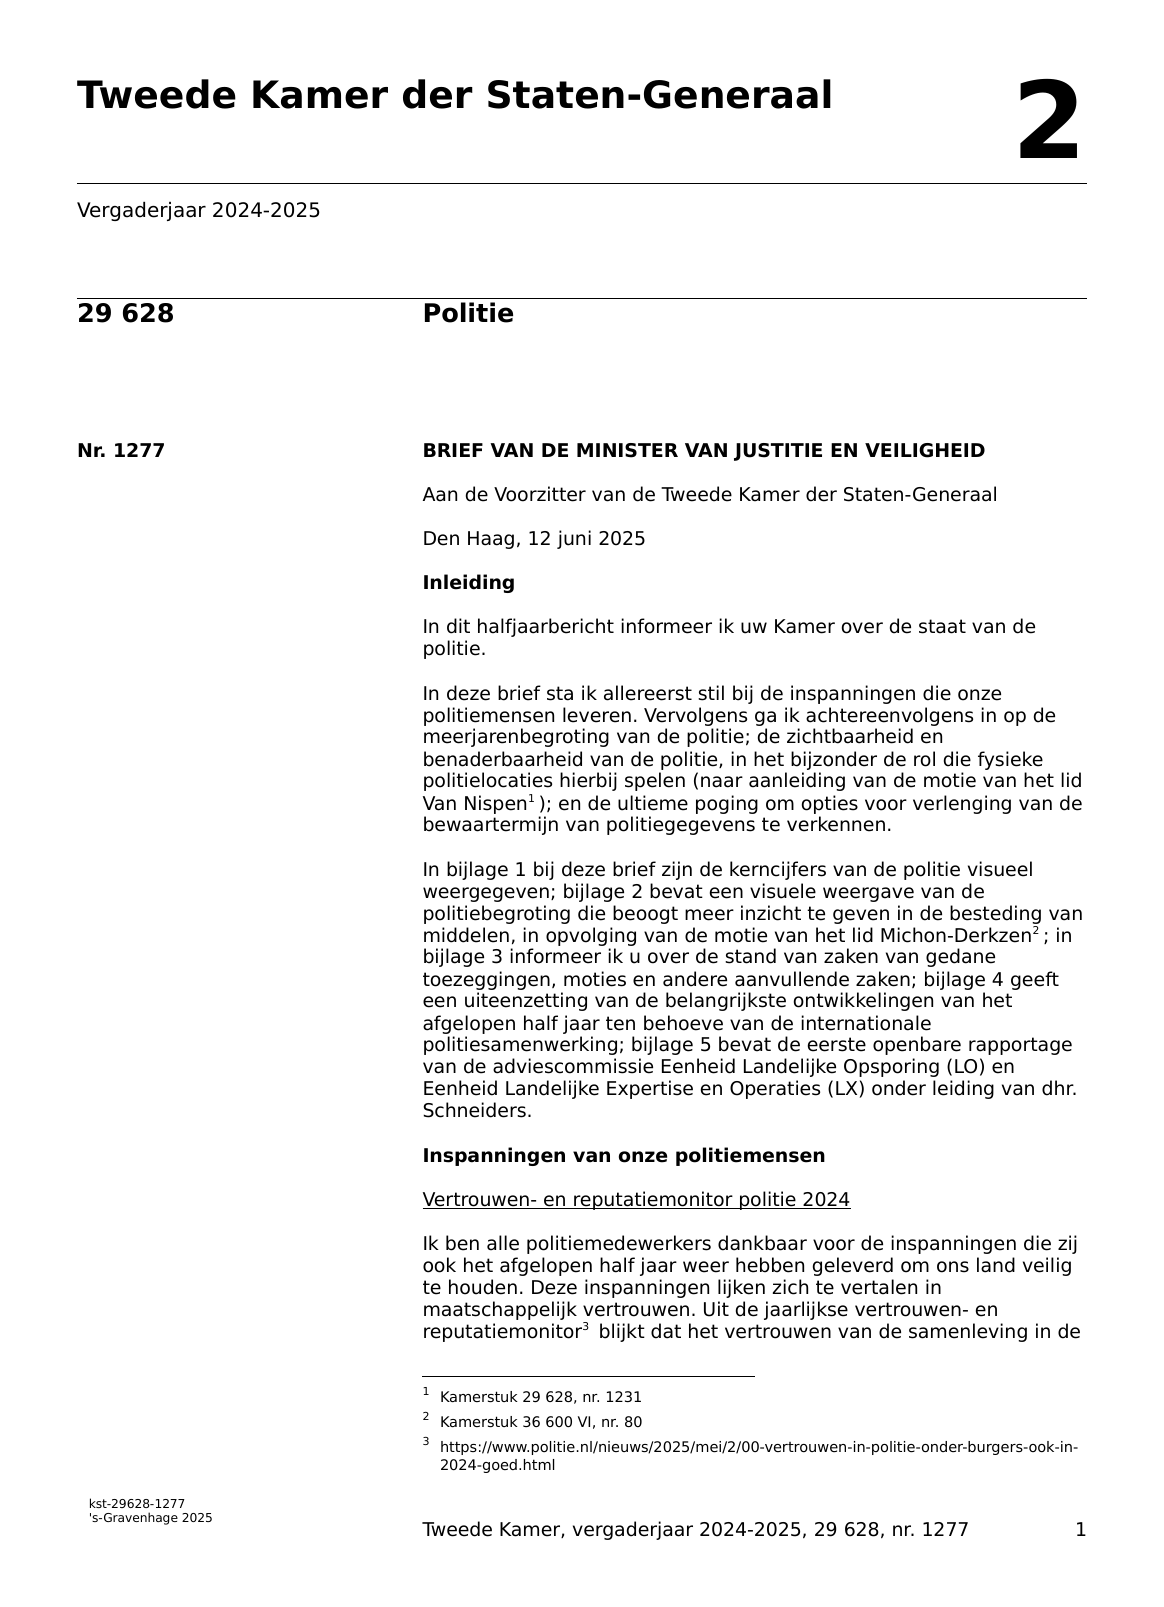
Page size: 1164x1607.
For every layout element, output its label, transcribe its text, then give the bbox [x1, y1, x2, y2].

text kst-29628-1277 [88, 1497, 323, 1511]
table_cell Vergaderjaar 2024-2025 [77, 184, 1087, 298]
table_header Tweede Kamer der Staten-Generaal [77, 59, 886, 183]
text Aan de Voorzitter van de Tweede Kamer der Staten-Generaal [422, 484, 1087, 506]
text Kamerstuk 36 600 VI, nr. 80 [422, 1410, 1087, 1432]
text Ik ben alle politiemedewerkers dankbaar voor de inspanningen die zij ook het afgelopen half jaar weer hebben geleverd om ons land veilig te houden. Deze inspanningen lijken zich te vertalen in maatschappelijk vertrouwen. Uit de jaarlijkse vertrouwen- en reputatiemonitor blijkt dat het vertrouwen van de samenleving in de [422, 1233, 1087, 1343]
subtitle 29 628 Politie [77, 299, 1087, 329]
text In dit halfjaarbericht informeer ik uw Kamer over de staat van de politie. [422, 616, 1087, 660]
subtitle Vertrouwen- en reputatiemonitor politie 2024 [422, 1189, 1087, 1211]
text In bijlage 1 bij deze brief zijn de kerncijfers van de politie visueel weergegeven; bijlage 2 bevat een visuele weergave van de politiebegroting die beoogt meer inzicht te geven in de besteding van middelen, in opvolging van de motie van het lid Michon-Derkzen; in bijlage 3 informeer ik u over de stand van zaken van gedane toezeggingen, moties en andere aanvullende zaken; bijlage 4 geeft een uiteenzetting van de belangrijkste ontwikkelingen van het afgelopen half jaar ten behoeve van de internationale politiesamenwerking; bijlage 5 bevat de eerste openbare rapportage van de adviescommissie Eenheid Landelijke Opsporing (LO) en Eenheid Landelijke Expertise en Operaties (LX) onder leiding van dhr. Schneiders. [422, 858, 1087, 1122]
subtitle Nr. 1277 BRIEF VAN DE MINISTER VAN JUSTITIE EN VEILIGHEID [77, 440, 1087, 462]
text In deze brief sta ik allereerst stil bij de inspanningen die onze politiemensen leveren. Vervolgens ga ik achtereenvolgens in op de meerjarenbegroting van de politie; de zichtbaarheid en benaderbaarheid van de politie, in het bijzonder de rol die fysieke politielocaties hierbij spelen (naar aanleiding van de motie van het lid Van Nispen); en de ultieme poging om opties voor verlenging van de bewaartermijn van politiegegevens te verkennen. [422, 682, 1087, 836]
subtitle Inleiding [422, 572, 1087, 594]
text Den Haag, 12 juni 2025 [422, 528, 1087, 550]
table_header 2 [886, 59, 1087, 183]
text Kamerstuk 29 628, nr. 1231 [422, 1385, 1087, 1407]
subtitle Inspanningen van onze politiemensen [422, 1144, 1087, 1166]
text 's-Gravenhage 2025 [88, 1511, 323, 1525]
text https://www.politie.nl/nieuws/2025/mei/2/00-vertrouwen-in-politie-onder-burgers-ook-in-2024-goed.html [422, 1435, 1087, 1474]
